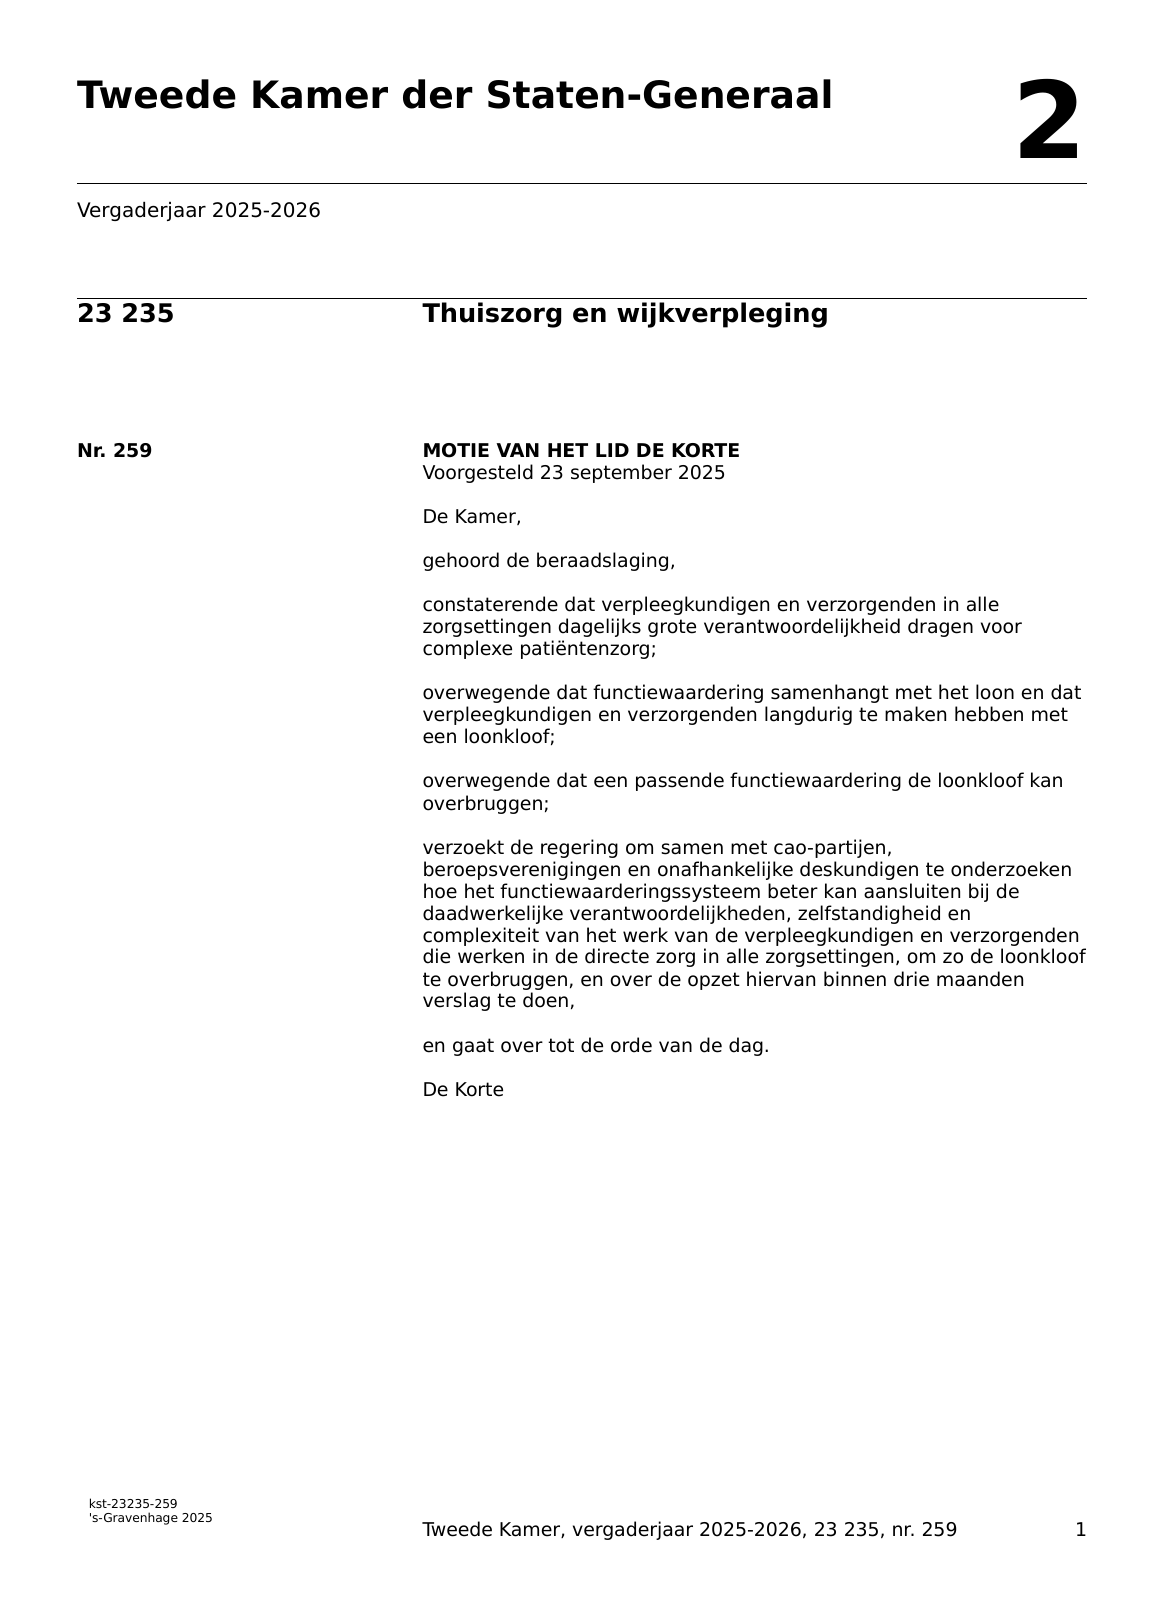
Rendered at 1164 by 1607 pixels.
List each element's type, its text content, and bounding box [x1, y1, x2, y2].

text kst-23235-259 [88, 1497, 323, 1511]
subtitle Nr. 259 MOTIE VAN HET LID DE KORTE [77, 440, 1087, 462]
table_header Tweede Kamer der Staten-Generaal [77, 59, 886, 183]
text Voorgesteld 23 september 2025 [422, 462, 1087, 484]
text verzoekt de regering om samen met cao-partijen, beroepsverenigingen en onafhankelijke deskundigen te onderzoeken hoe het functiewaarderingssysteem beter kan aansluiten bij de daadwerkelijke verantwoordelijkheden, zelfstandigheid en complexiteit van het werk van de verpleegkundigen en verzorgenden die werken in de directe zorg in alle zorgsettingen, om zo de loonkloof te overbruggen, en over de opzet hiervan binnen drie maanden verslag te doen, [422, 837, 1087, 1012]
text De Korte [422, 1079, 1087, 1101]
subtitle 23 235 Thuiszorg en wijkverpleging [77, 299, 1087, 329]
text De Kamer, [422, 506, 1087, 528]
table_cell Vergaderjaar 2025-2026 [77, 184, 1087, 298]
text overwegende dat een passende functiewaardering de loonkloof kan overbruggen; [422, 770, 1087, 814]
text overwegende dat functiewaardering samenhangt met het loon en dat verpleegkundigen en verzorgenden langdurig te maken hebben met een loonkloof; [422, 682, 1087, 748]
table_header 2 [886, 59, 1087, 183]
text constaterende dat verpleegkundigen en verzorgenden in alle zorgsettingen dagelijks grote verantwoordelijkheid dragen voor complexe patiëntenzorg; [422, 594, 1087, 660]
text en gaat over tot de orde van de dag. [422, 1034, 1087, 1057]
text gehoord de beraadslaging, [422, 550, 1087, 572]
text 's-Gravenhage 2025 [88, 1511, 323, 1525]
